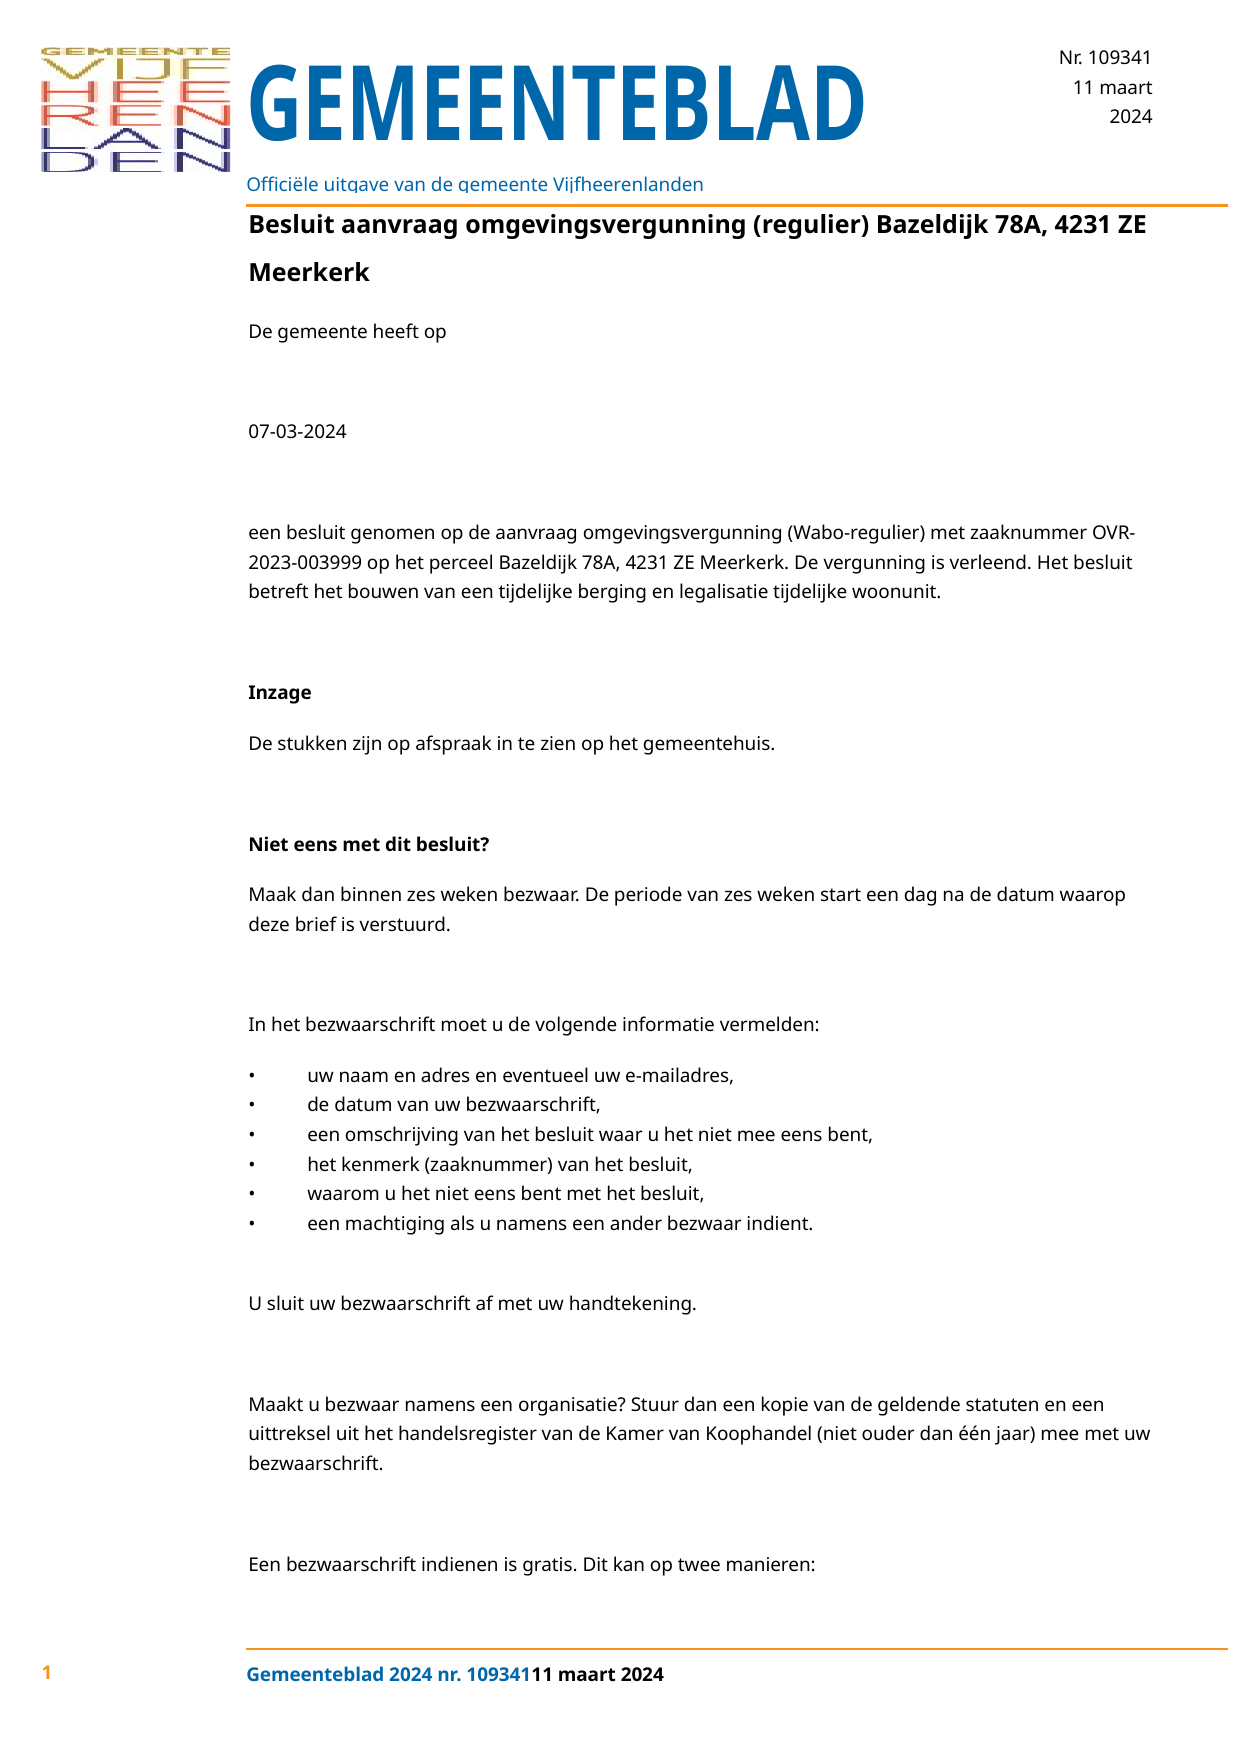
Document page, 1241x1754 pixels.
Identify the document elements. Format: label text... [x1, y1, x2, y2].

text Inzage [248, 679, 1152, 705]
list een machtiging als u namens een ander bezwaar indient. [248, 1210, 1152, 1236]
text een besluit genomen op de aanvraag omgevingsvergunning (Wabo-regulier) met zaaknummer OVR-2023-003999 op het perceel Bazeldijk 78A, 4231 ZE Meerkerk. De vergunning is verleend. Het besluit betreft het bouwen van een tijdelijke berging en legalisatie tijdelijke woonunit. [248, 519, 1152, 604]
list een omschrijving van het besluit waar u het niet mee eens bent, [248, 1121, 1152, 1147]
text Een bezwaarschrift indienen is gratis. Dit kan op twee manieren: [248, 1551, 1152, 1577]
text De gemeente heeft op [248, 318, 1152, 344]
text In het bezwaarschrift moet u de volgende informatie vermelden: [248, 1012, 1152, 1037]
text De stukken zijn op afspraak in te zien op het gemeentehuis. [248, 730, 1152, 756]
picture [41, 47, 231, 172]
list de datum van uw bezwaarschrift, [248, 1092, 1152, 1117]
text Maakt u bezwaar namens een organisatie? Stuur dan een kopie van de geldende statuten en een uittreksel uit het handelsregister van de Kamer van Koophandel (niet ouder dan één jaar) mee met uw bezwaarschrift. [248, 1391, 1152, 1476]
text Maak dan binnen zes weken bezwaar. De periode van zes weken start een dag na de datum waarop deze brief is verstuurd. [248, 881, 1152, 937]
text Besluit aanvraag omgevingsvergunning (regulier) Bazeldijk 78A, 4231 ZE Meerkerk [248, 207, 1152, 288]
list het kenmerk (zaaknummer) van het besluit, [248, 1151, 1152, 1177]
list uw naam en adres en eventueel uw e-mailadres, [248, 1062, 1152, 1088]
text Niet eens met dit besluit? [248, 831, 1152, 857]
list waarom u het niet eens bent met het besluit, [248, 1180, 1152, 1206]
text U sluit uw bezwaarschrift af met uw handtekening. [248, 1290, 1152, 1316]
text 07-03-2024 [248, 419, 1152, 444]
